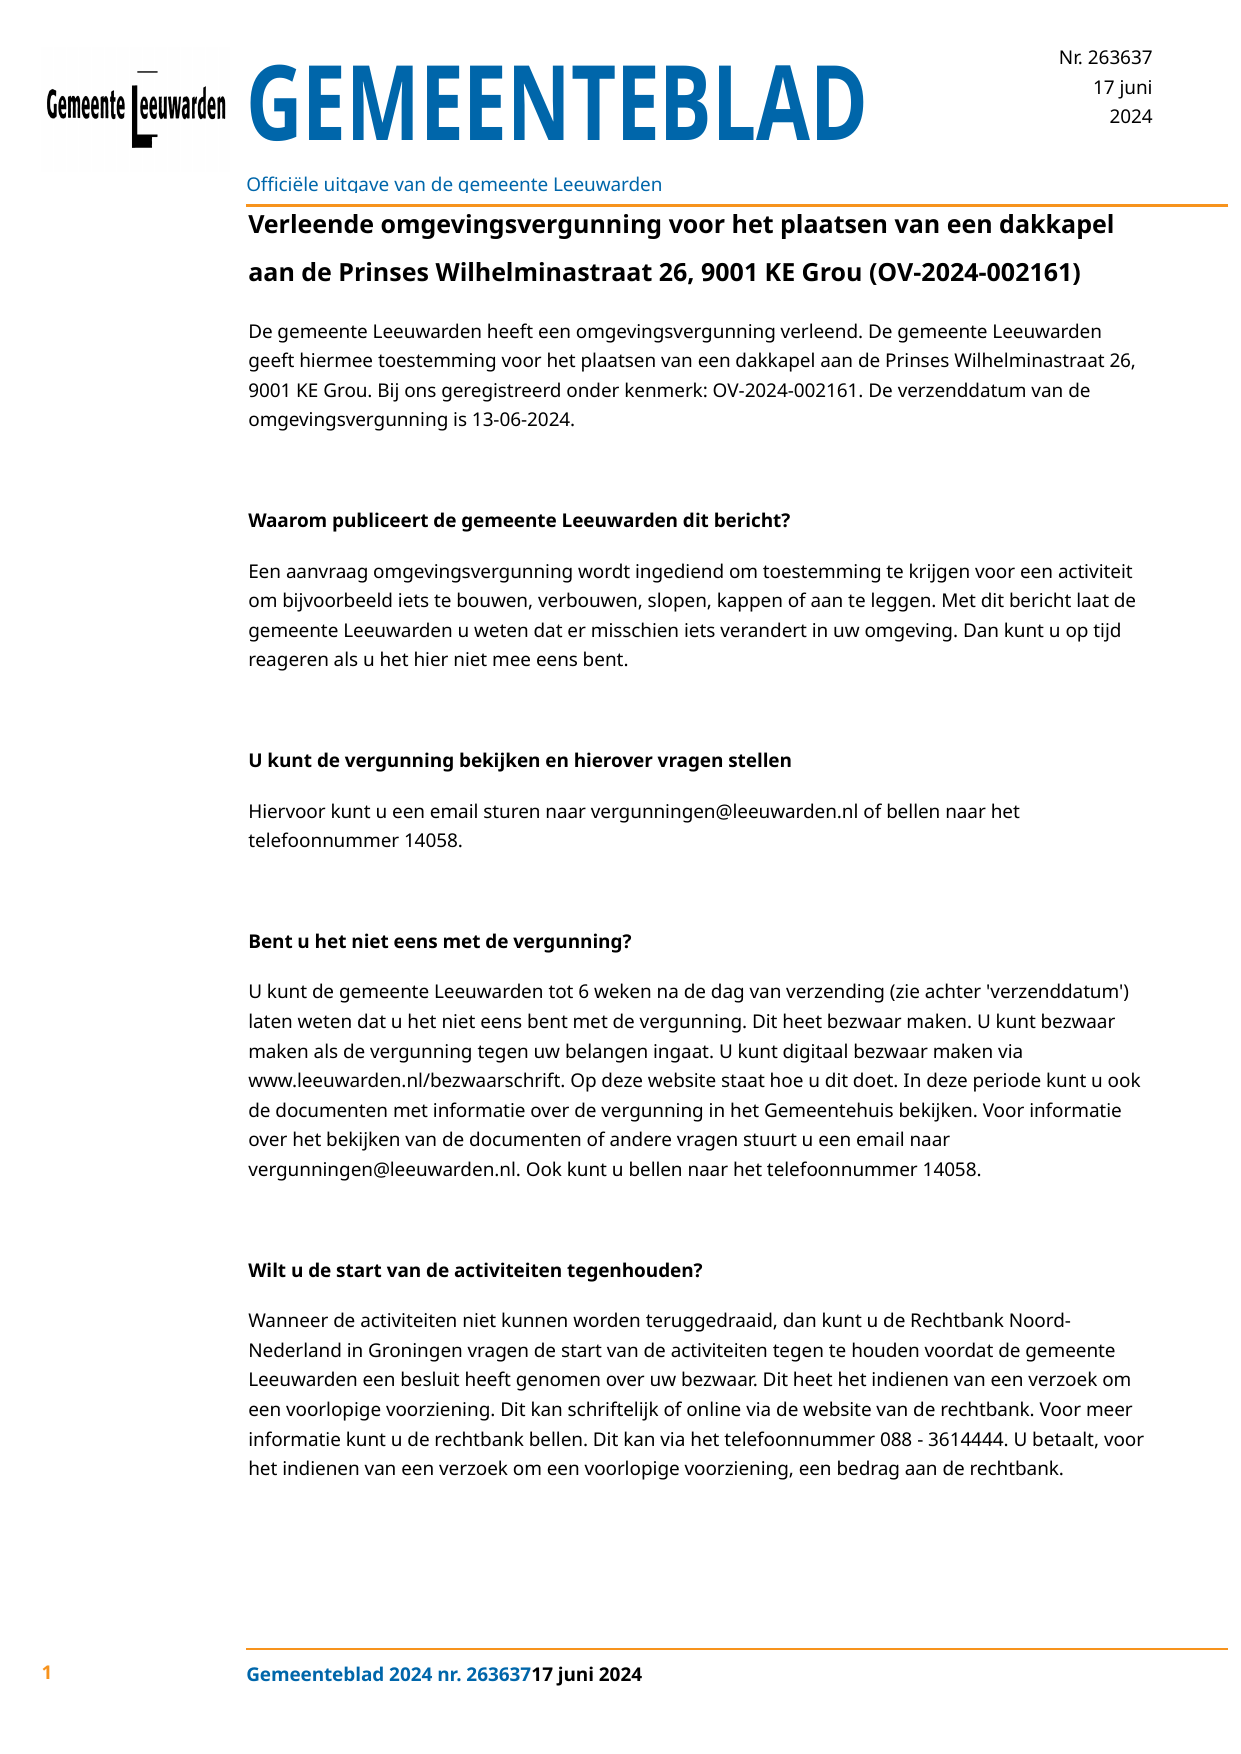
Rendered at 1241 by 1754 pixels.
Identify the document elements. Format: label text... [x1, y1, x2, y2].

text Verleende omgevingsvergunning voor het plaatsen van een dakkapel aan de Prinses Wilhelminastraat 26, 9001 KE Grou (OV-2024-002161) [248, 207, 1152, 288]
text Wilt u de start van de activiteiten tegenhouden? [248, 1257, 1152, 1283]
picture [41, 47, 231, 172]
text U kunt de gemeente Leeuwarden tot 6 weken na de dag van verzending (zie achter 'verzenddatum') laten weten dat u het niet eens bent met de vergunning. Dit heet bezwaar maken. U kunt bezwaar maken als de vergunning tegen uw belangen ingaat. U kunt digitaal bezwaar maken via www.leeuwarden.nl/bezwaarschrift. Op deze website staat hoe u dit doet. In deze periode kunt u ook de documenten met informatie over de vergunning in het Gemeentehuis bekijken. Voor informatie over het bekijken van de documenten of andere vragen stuurt u een email naar vergunningen@leeuwarden.nl. Ook kunt u bellen naar het telefoonnummer 14058. [248, 979, 1152, 1182]
text Hiervoor kunt u een email sturen naar vergunningen@leeuwarden.nl of bellen naar het telefoonnummer 14058. [248, 798, 1152, 853]
text Waarom publiceert de gemeente Leeuwarden dit bericht? [248, 507, 1152, 533]
text De gemeente Leeuwarden heeft een omgevingsvergunning verleend. De gemeente Leeuwarden geeft hiermee toestemming voor het plaatsen van een dakkapel aan de Prinses Wilhelminastraat 26, 9001 KE Grou. Bij ons geregistreerd onder kenmerk: OV-2024-002161. De verzenddatum van de omgevingsvergunning is 13-06-2024. [248, 318, 1152, 432]
text U kunt de vergunning bekijken en hierover vragen stellen [248, 747, 1152, 773]
text Een aanvraag omgevingsvergunning wordt ingediend om toestemming te krijgen voor een activiteit om bijvoorbeeld iets te bouwen, verbouwen, slopen, kappen of aan te leggen. Met dit bericht laat de gemeente Leeuwarden u weten dat er misschien iets verandert in uw omgeving. Dan kunt u op tijd reageren als u het hier niet mee eens bent. [248, 558, 1152, 672]
text Bent u het niet eens met de vergunning? [248, 928, 1152, 954]
text Wanneer de activiteiten niet kunnen worden teruggedraaid, dan kunt u de Rechtbank Noord-Nederland in Groningen vragen de start van de activiteiten tegen te houden voordat de gemeente Leeuwarden een besluit heeft genomen over uw bezwaar. Dit heet het indienen van een verzoek om een voorlopige voorziening. Dit kan schriftelijk of online via de website van de rechtbank. Voor meer informatie kunt u de rechtbank bellen. Dit kan via het telefoonnummer 088 - 3614444. U betaalt, voor het indienen van een verzoek om een voorlopige voorziening, een bedrag aan de rechtbank. [248, 1307, 1152, 1481]
